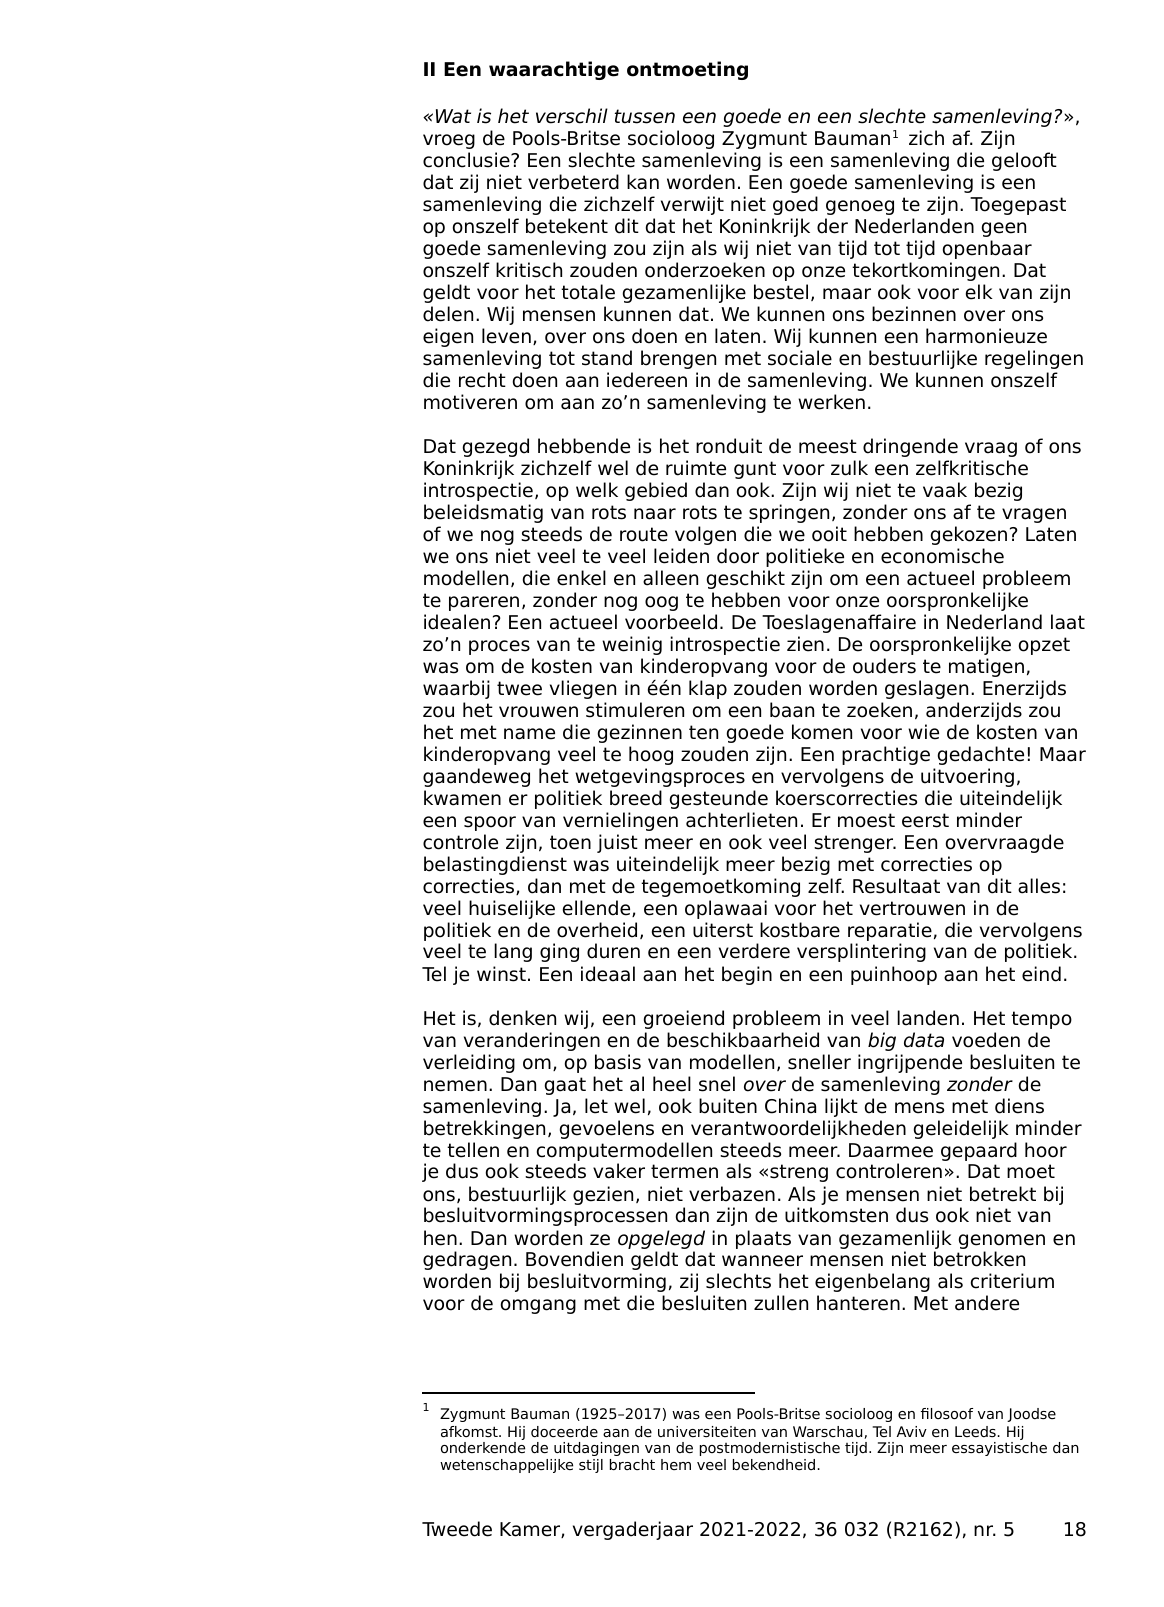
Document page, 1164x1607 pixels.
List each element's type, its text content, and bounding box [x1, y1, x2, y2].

text Zygmunt Bauman (1925–2017) was een Pools-Britse socioloog en filosoof van Joodse afkomst. Hij doceerde aan de universiteiten van Warschau, Tel Aviv en Leeds. Hij onderkende de uitdagingen van de postmodernistische tijd. Zijn meer essayistische dan wetenschappelijke stijl bracht hem veel bekendheid. [422, 1402, 1087, 1474]
subtitle II Een waarachtige ontmoeting [422, 59, 1087, 81]
text Het is, denken wij, een groeiend probleem in veel landen. Het tempo van veranderingen en de beschikbaarheid van big data voeden de verleiding om, op basis van modellen, sneller ingrijpende besluiten te nemen. Dan gaat het al heel snel over de samenleving zonder de samenleving. Ja, let wel, ook buiten China lijkt de mens met diens betrekkingen, gevoelens en verantwoordelijkheden geleidelijk minder te tellen en computermodellen steeds meer. Daarmee gepaard hoor je dus ook steeds vaker termen als «streng controleren». Dat moet ons, bestuurlijk gezien, niet verbazen. Als je mensen niet betrekt bij besluitvormingsprocessen dan zijn de uitkomsten dus ook niet van hen. Dan worden ze opgelegd in plaats van gezamenlijk genomen en gedragen. Bovendien geldt dat wanneer mensen niet betrokken worden bij besluitvorming, zij slechts het eigenbelang als criterium voor de omgang met die besluiten zullen hanteren. Met andere [422, 1008, 1087, 1315]
text Dat gezegd hebbende is het ronduit de meest dringende vraag of ons Koninkrijk zichzelf wel de ruimte gunt voor zulk een zelfkritische introspectie, op welk gebied dan ook. Zijn wij niet te vaak bezig beleidsmatig van rots naar rots te springen, zonder ons af te vragen of we nog steeds de route volgen die we ooit hebben gekozen? Laten we ons niet veel te veel leiden door politieke en economische modellen, die enkel en alleen geschikt zijn om een actueel probleem te pareren, zonder nog oog te hebben voor onze oorspronkelijke idealen? Een actueel voorbeeld. De Toeslagenaffaire in Nederland laat zo’n proces van te weinig introspectie zien. De oorspronkelijke opzet was om de kosten van kinderopvang voor de ouders te matigen, waarbij twee vliegen in één klap zouden worden geslagen. Enerzijds zou het vrouwen stimuleren om een baan te zoeken, anderzijds zou het met name die gezinnen ten goede komen voor wie de kosten van kinderopvang veel te hoog zouden zijn. Een prachtige gedachte! Maar gaandeweg het wetgevingsproces en vervolgens de uitvoering, kwamen er politiek breed gesteunde koerscorrecties die uiteindelijk een spoor van vernielingen achterlieten. Er moest eerst minder controle zijn, toen juist meer en ook veel strenger. Een overvraagde belastingdienst was uiteindelijk meer bezig met correcties op correcties, dan met de tegemoetkoming zelf. Resultaat van dit alles: veel huiselijke ellende, een oplawaai voor het vertrouwen in de politiek en de overheid, een uiterst kostbare reparatie, die vervolgens veel te lang ging duren en een verdere versplintering van de politiek. Tel je winst. Een ideaal aan het begin en een puinhoop aan het eind. [422, 436, 1087, 985]
text «Wat is het verschil tussen een goede en een slechte samenleving?», vroeg de Pools-Britse socioloog Zygmunt Bauman zich af. Zijn conclusie? Een slechte samenleving is een samenleving die gelooft dat zij niet verbeterd kan worden. Een goede samenleving is een samenleving die zichzelf verwijt niet goed genoeg te zijn. Toegepast op onszelf betekent dit dat het Koninkrijk der Nederlanden geen goede samenleving zou zijn als wij niet van tijd tot tijd openbaar onszelf kritisch zouden onderzoeken op onze tekortkomingen. Dat geldt voor het totale gezamenlijke bestel, maar ook voor elk van zijn delen. Wij mensen kunnen dat. We kunnen ons bezinnen over ons eigen leven, over ons doen en laten. Wij kunnen een harmonieuze samenleving tot stand brengen met sociale en bestuurlijke regelingen die recht doen aan iedereen in de samenleving. We kunnen onszelf motiveren om aan zo’n samenleving te werken. [422, 106, 1087, 414]
